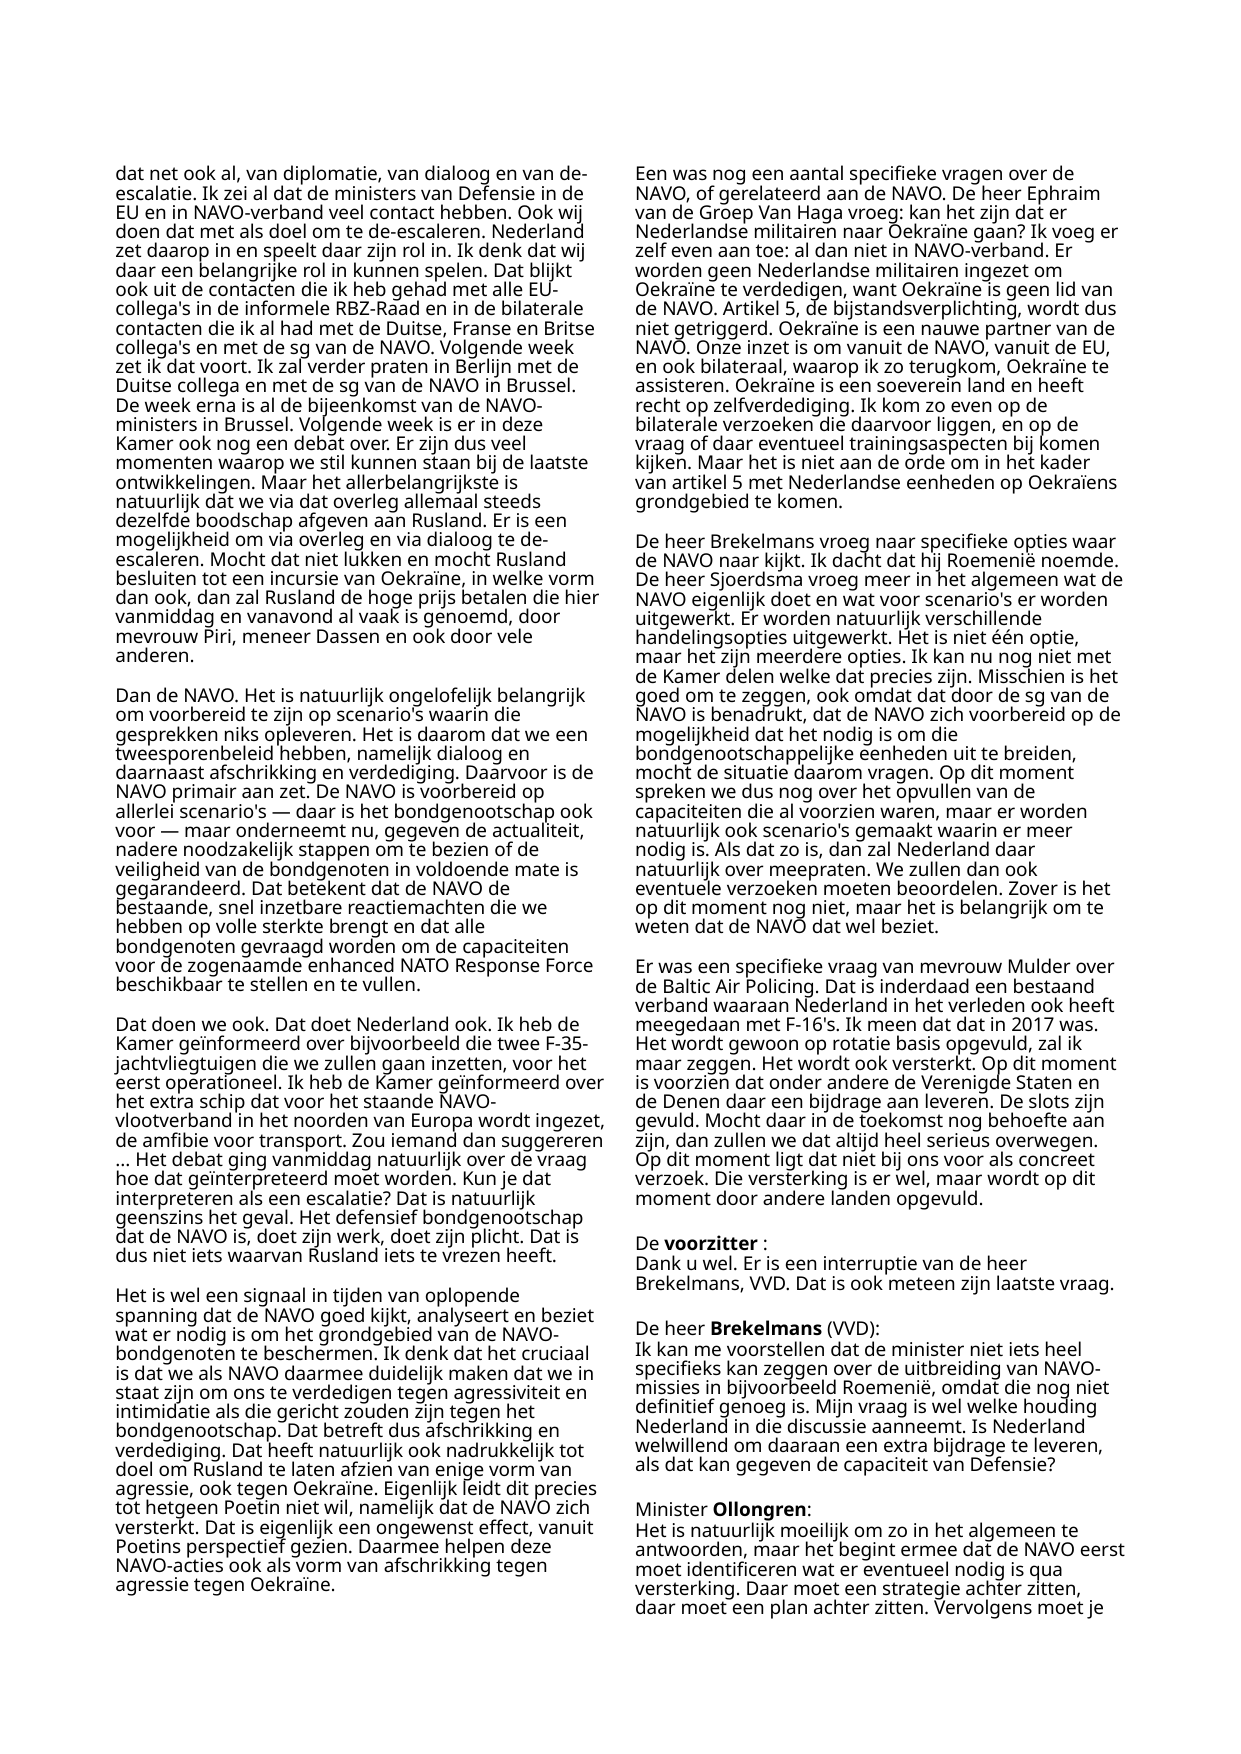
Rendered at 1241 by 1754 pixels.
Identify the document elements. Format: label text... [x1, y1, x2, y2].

text Het is natuurlijk moeilijk om zo in het algemeen te antwoorden, maar het begint ermee dat de NAVO eerst moet identificeren wat er eventueel nodig is qua versterking. Daar moet een strategie achter zitten, daar moet een plan achter zitten. Vervolgens moet je [635, 1522, 1125, 1618]
text De heer Brekelmans vroeg naar specifieke opties waar de NAVO naar kijkt. Ik dacht dat hij Roemenië noemde. De heer Sjoerdsma vroeg meer in het algemeen wat de NAVO eigenlijk doet en wat voor scenario's er worden uitgewerkt. Er worden natuurlijk verschillende handelingsopties uitgewerkt. Het is niet één optie, maar het zijn meerdere opties. Ik kan nu nog niet met de Kamer delen welke dat precies zijn. Misschien is het goed om te zeggen, ook omdat dat door de sg van de NAVO is benadrukt, dat de NAVO zich voorbereid op de mogelijkheid dat het nodig is om die bondgenootschappelijke eenheden uit te breiden, mocht de situatie daarom vragen. Op dit moment spreken we dus nog over het opvullen van de capaciteiten die al voorzien waren, maar er worden natuurlijk ook scenario's gemaakt waarin er meer nodig is. Als dat zo is, dan zal Nederland daar natuurlijk over meepraten. We zullen dan ook eventuele verzoeken moeten beoordelen. Zover is het op dit moment nog niet, maar het is belangrijk om te weten dat de NAVO dat wel beziet. [635, 533, 1125, 938]
text De heer Brekelmans (VVD): [635, 1315, 1125, 1341]
text Een was nog een aantal specifieke vragen over de NAVO, of gerelateerd aan de NAVO. De heer Ephraim van de Groep Van Haga vroeg: kan het zijn dat er Nederlandse militairen naar Oekraïne gaan? Ik voeg er zelf even aan toe: al dan niet in NAVO-verband. Er worden geen Nederlandse militairen ingezet om Oekraïne te verdedigen, want Oekraïne is geen lid van de NAVO. Artikel 5, de bijstandsverplichting, wordt dus niet getriggerd. Oekraïne is een nauwe partner van de NAVO. Onze inzet is om vanuit de NAVO, vanuit de EU, en ook bilateraal, waarop ik zo terugkom, Oekraïne te assisteren. Oekraïne is een soeverein land en heeft recht op zelfverdediging. Ik kom zo even op de bilaterale verzoeken die daarvoor liggen, en op de vraag of daar eventueel trainingsaspecten bij komen kijken. Maar het is niet aan de orde om in het kader van artikel 5 met Nederlandse eenheden op Oekraïens grondgebied te komen. [635, 165, 1125, 512]
text Minister Ollongren: [635, 1496, 1125, 1522]
text De voorzitter : [635, 1230, 1125, 1255]
text Dat doen we ook. Dat doet Nederland ook. Ik heb de Kamer geïnformeerd over bijvoorbeeld die twee F-35-jachtvliegtuigen die we zullen gaan inzetten, voor het eerst operationeel. Ik heb de Kamer geïnformeerd over het extra schip dat voor het staande NAVO-vlootverband in het noorden van Europa wordt ingezet, de amfibie voor transport. Zou iemand dan suggereren ... Het debat ging vanmiddag natuurlijk over de vraag hoe dat geïnterpreteerd moet worden. Kun je dat interpreteren als een escalatie? Dat is natuurlijk geenszins het geval. Het defensief bondgenootschap dat de NAVO is, doet zijn werk, doet zijn plicht. Dat is dus niet iets waarvan Rusland iets te vrezen heeft. [115, 1016, 605, 1267]
text Er was een specifieke vraag van mevrouw Mulder over de Baltic Air Policing. Dat is inderdaad een bestaand verband waaraan Nederland in het verleden ook heeft meegedaan met F-16's. Ik meen dat dat in 2017 was. Het wordt gewoon op rotatie basis opgevuld, zal ik maar zeggen. Het wordt ook versterkt. Op dit moment is voorzien dat onder andere de Verenigde Staten en de Denen daar een bijdrage aan leveren. De slots zijn gevuld. Mocht daar in de toekomst nog behoefte aan zijn, dan zullen we dat altijd heel serieus overwegen. Op dit moment ligt dat niet bij ons voor als concreet verzoek. Die versterking is er wel, maar wordt op dit moment door andere landen opgevuld. [635, 958, 1125, 1209]
text Dan de NAVO. Het is natuurlijk ongelofelijk belangrijk om voorbereid te zijn op scenario's waarin die gesprekken niks opleveren. Het is daarom dat we een tweesporenbeleid hebben, namelijk dialoog en daarnaast afschrikking en verdediging. Daarvoor is de NAVO primair aan zet. De NAVO is voorbereid op allerlei scenario's — daar is het bondgenootschap ook voor — maar onderneemt nu, gegeven de actualiteit, nadere noodzakelijk stappen om te bezien of de veiligheid van de bondgenoten in voldoende mate is gegarandeerd. Dat betekent dat de NAVO de bestaande, snel inzetbare reactiemachten die we hebben op volle sterkte brengt en dat alle bondgenoten gevraagd worden om de capaciteiten voor de zogenaamde enhanced NATO Response Force beschikbaar te stellen en te vullen. [115, 687, 605, 995]
text Ik kan me voorstellen dat de minister niet iets heel specifieks kan zeggen over de uitbreiding van NAVO-missies in bijvoorbeeld Roemenië, omdat die nog niet definitief genoeg is. Mijn vraag is wel welke houding Nederland in die discussie aanneemt. Is Nederland welwillend om daaraan een extra bijdrage te leveren, als dat kan gegeven de capaciteit van Defensie? [635, 1341, 1125, 1475]
text Het is wel een signaal in tijden van oplopende spanning dat de NAVO goed kijkt, analyseert en beziet wat er nodig is om het grondgebied van de NAVO-bondgenoten te beschermen. Ik denk dat het cruciaal is dat we als NAVO daarmee duidelijk maken dat we in staat zijn om ons te verdedigen tegen agressiviteit en intimidatie als die gericht zouden zijn tegen het bondgenootschap. Dat betreft dus afschrikking en verdediging. Dat heeft natuurlijk ook nadrukkelijk tot doel om Rusland te laten afzien van enige vorm van agressie, ook tegen Oekraïne. Eigenlijk leidt dit precies tot hetgeen Poetin niet wil, namelijk dat de NAVO zich versterkt. Dat is eigenlijk een ongewenst effect, vanuit Poetins perspectief gezien. Daarmee helpen deze NAVO-acties ook als vorm van afschrikking tegen agressie tegen Oekraïne. [115, 1287, 605, 1596]
text Dank u wel. Er is een interruptie van de heer Brekelmans, VVD. Dat is ook meteen zijn laatste vraag. [635, 1255, 1125, 1294]
text dat net ook al, van diplomatie, van dialoog en van de-escalatie. Ik zei al dat de ministers van Defensie in de EU en in NAVO-verband veel contact hebben. Ook wij doen dat met als doel om te de-escaleren. Nederland zet daarop in en speelt daar zijn rol in. Ik denk dat wij daar een belangrijke rol in kunnen spelen. Dat blijkt ook uit de contacten die ik heb gehad met alle EU-collega's in de informele RBZ-Raad en in de bilaterale contacten die ik al had met de Duitse, Franse en Britse collega's en met de sg van de NAVO. Volgende week zet ik dat voort. Ik zal verder praten in Berlijn met de Duitse collega en met de sg van de NAVO in Brussel. De week erna is al de bijeenkomst van de NAVO-ministers in Brussel. Volgende week is er in deze Kamer ook nog een debat over. Er zijn dus veel momenten waarop we stil kunnen staan bij de laatste ontwikkelingen. Maar het allerbelangrijkste is natuurlijk dat we via dat overleg allemaal steeds dezelfde boodschap afgeven aan Rusland. Er is een mogelijkheid om via overleg en via dialoog te de-escaleren. Mocht dat niet lukken en mocht Rusland besluiten tot een incursie van Oekraïne, in welke vorm dan ook, dan zal Rusland de hoge prijs betalen die hier vanmiddag en vanavond al vaak is genoemd, door mevrouw Piri, meneer Dassen en ook door vele anderen. [115, 165, 605, 666]
